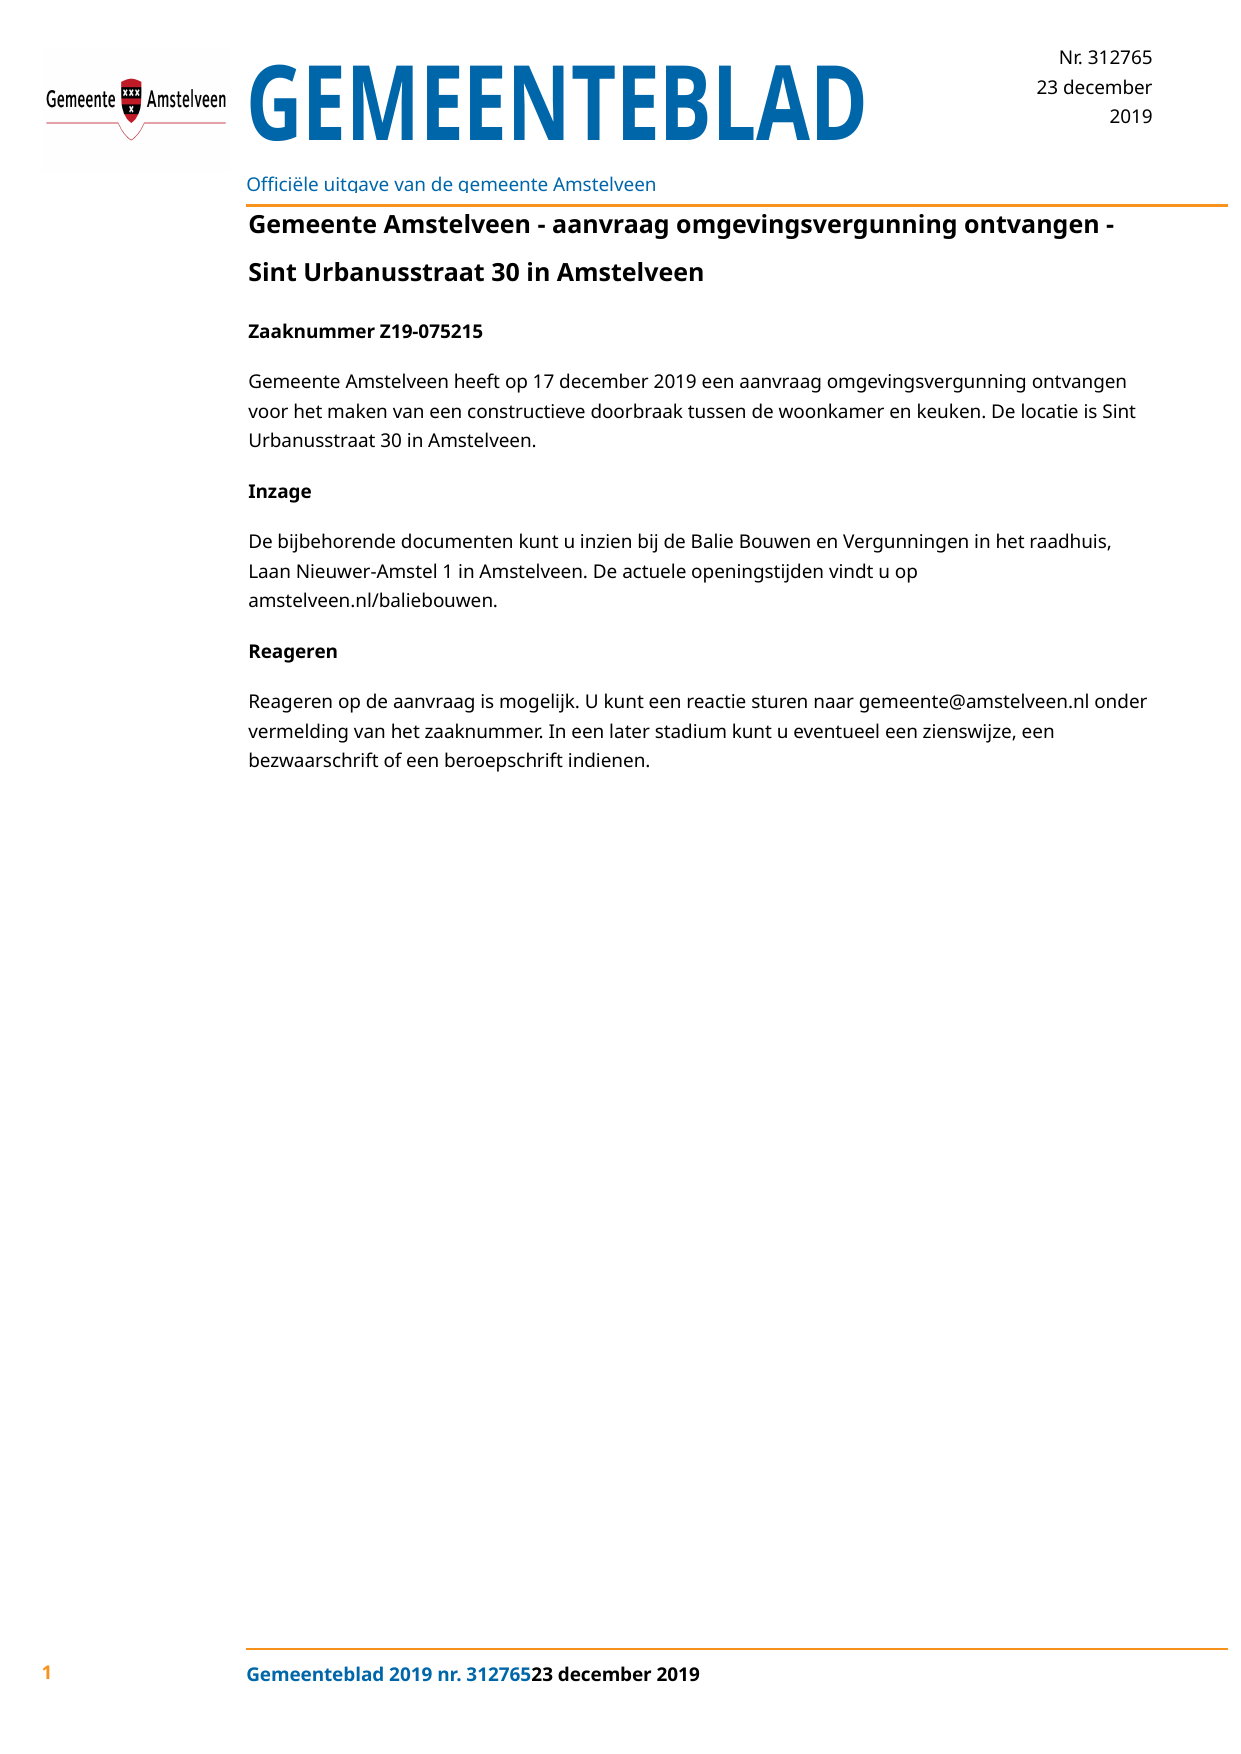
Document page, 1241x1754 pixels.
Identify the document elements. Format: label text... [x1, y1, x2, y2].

picture [41, 47, 231, 172]
text Inzage [248, 478, 1152, 504]
text De bijbehorende documenten kunt u inzien bij de Balie Bouwen en Vergunningen in het raadhuis, Laan Nieuwer-Amstel 1 in Amstelveen. De actuele openingstijden vindt u op amstelveen.nl/baliebouwen. [248, 528, 1152, 613]
text Gemeente Amstelveen - aanvraag omgevingsvergunning ontvangen - Sint Urbanusstraat 30 in Amstelveen [248, 207, 1152, 288]
text Gemeente Amstelveen heeft op 17 december 2019 een aanvraag omgevingsvergunning ontvangen voor het maken van een constructieve doorbraak tussen de woonkamer en keuken. De locatie is Sint Urbanusstraat 30 in Amstelveen. [248, 368, 1152, 453]
text Zaaknummer Z19-075215 [248, 318, 1152, 344]
text Reageren op de aanvraag is mogelijk. U kunt een reactie sturen naar gemeente@amstelveen.nl onder vermelding van het zaaknummer. In een later stadium kunt u eventueel een zienswijze, een bezwaarschrift of een beroepschrift indienen. [248, 688, 1152, 773]
text Reageren [248, 638, 1152, 664]
